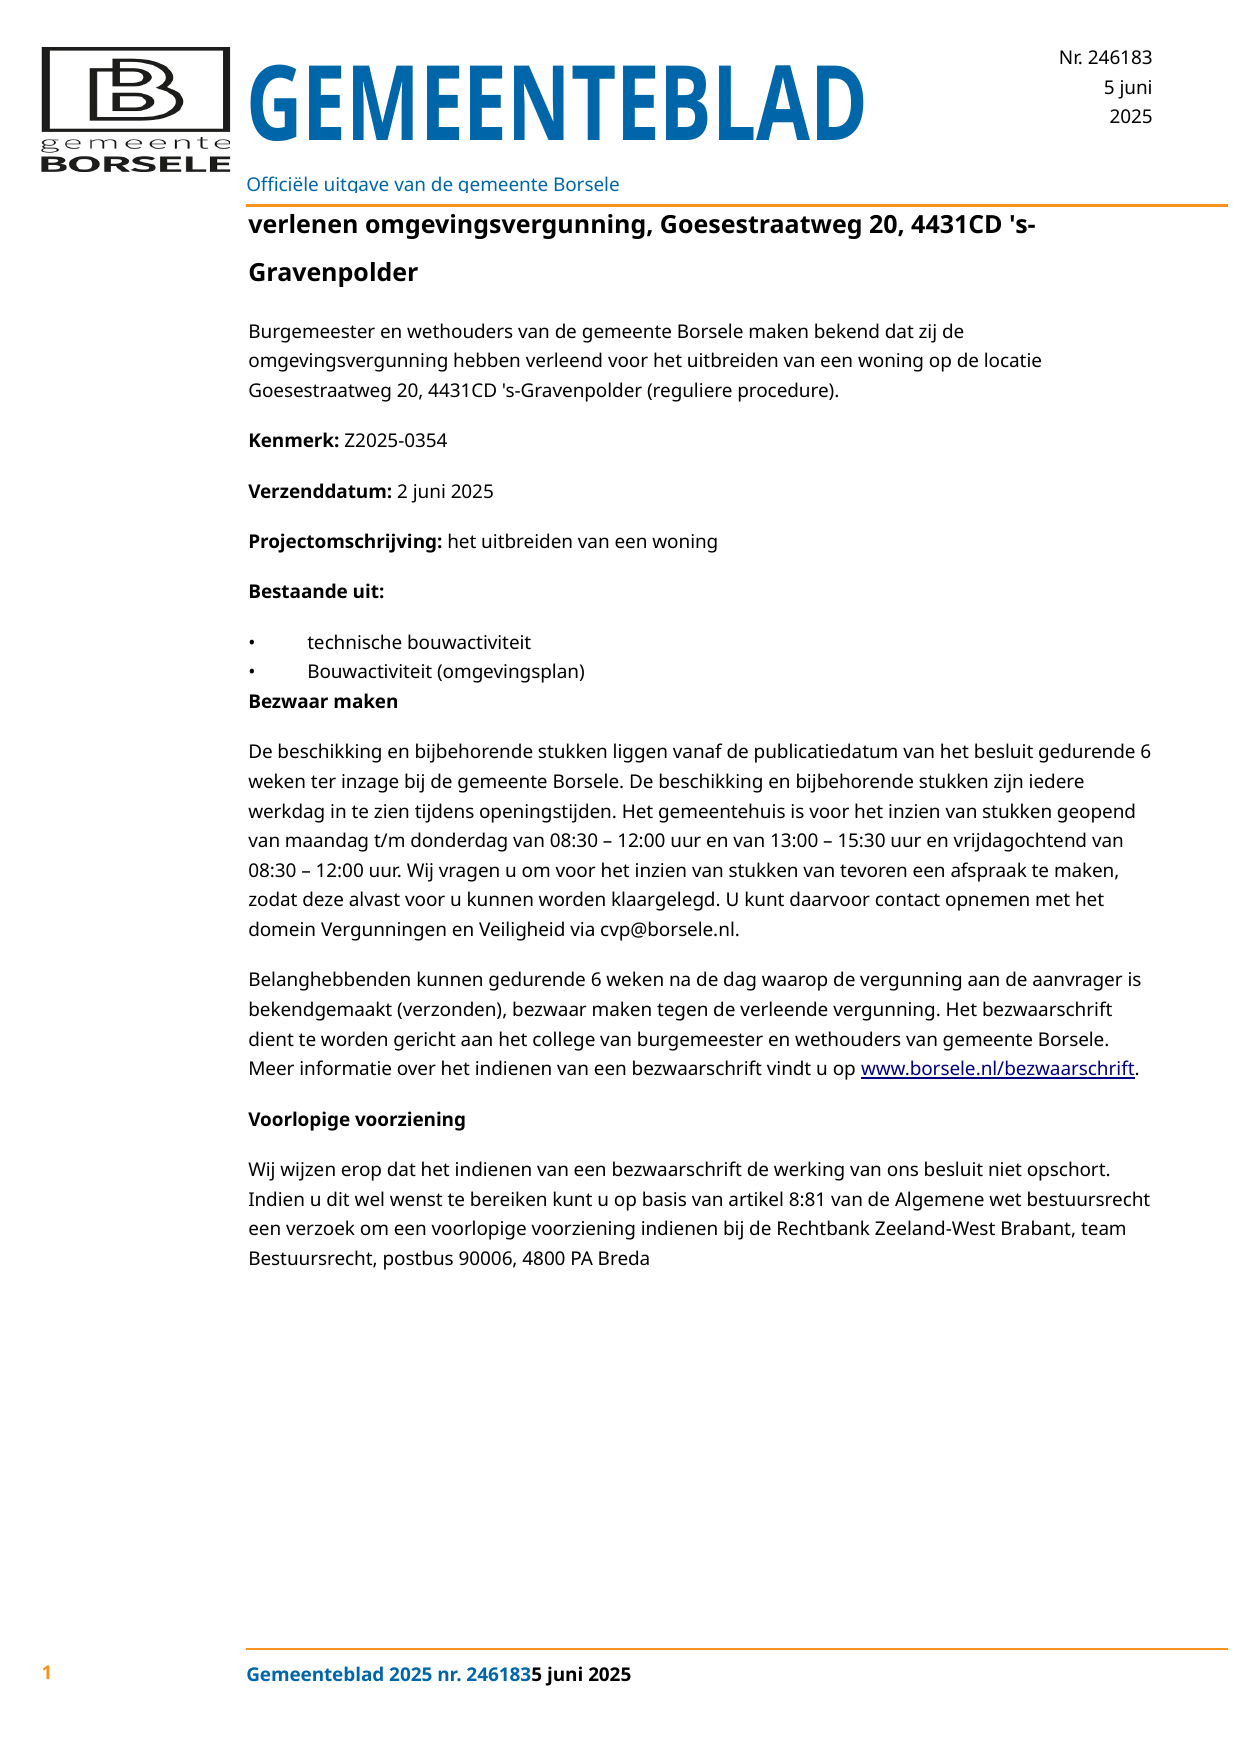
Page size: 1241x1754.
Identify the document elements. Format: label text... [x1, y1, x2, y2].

list Bouwactiviteit (omgevingsplan) [248, 659, 1152, 684]
text Belanghebbenden kunnen gedurende 6 weken na de dag waarop de vergunning aan de aanvrager is bekendgemaakt (verzonden), bezwaar maken tegen de verleende vergunning. Het bezwaarschrift dient te worden gericht aan het college van burgemeester en wethouders van gemeente Borsele. Meer informatie over het indienen van een bezwaarschrift vindt u op www.borsele.nl/bezwaarschrift. [248, 967, 1152, 1081]
text Wij wijzen erop dat het indienen van een bezwaarschrift de werking van ons besluit niet opschort. Indien u dit wel wenst te bereiken kunt u op basis van artikel 8:81 van de Algemene wet bestuursrecht een verzoek om een voorlopige voorziening indienen bij de Rechtbank Zeeland-West Brabant, team Bestuursrecht, postbus 90006, 4800 PA Breda [248, 1156, 1152, 1271]
text Bestaande uit: [248, 579, 1152, 604]
text Voorlopige voorziening [248, 1106, 1152, 1132]
text Burgemeester en wethouders van de gemeente Borsele maken bekend dat zij de omgevingsvergunning hebben verleend voor het uitbreiden van een woning op de locatie Goesestraatweg 20, 4431CD 's-Gravenpolder (reguliere procedure). [248, 318, 1152, 403]
picture [41, 47, 231, 172]
list technische bouwactiviteit [248, 629, 1152, 655]
text Bezwaar maken [248, 688, 1152, 714]
text Kenmerk: Z2025-0354 [248, 427, 1152, 453]
text Projectomschrijving: het uitbreiden van een woning [248, 528, 1152, 554]
text Verzenddatum: 2 juni 2025 [248, 478, 1152, 504]
text verlenen omgevingsvergunning, Goesestraatweg 20, 4431CD 's-Gravenpolder [248, 207, 1152, 288]
text De beschikking en bijbehorende stukken liggen vanaf de publicatiedatum van het besluit gedurende 6 weken ter inzage bij de gemeente Borsele. De beschikking en bijbehorende stukken zijn iedere werkdag in te zien tijdens openingstijden. Het gemeentehuis is voor het inzien van stukken geopend van maandag t/m donderdag van 08:30 – 12:00 uur en van 13:00 – 15:30 uur en vrijdagochtend van 08:30 – 12:00 uur. Wij vragen u om voor het inzien van stukken van tevoren een afspraak te maken, zodat deze alvast voor u kunnen worden klaargelegd. U kunt daarvoor contact opnemen met het domein Vergunningen en Veiligheid via cvp@borsele.nl. [248, 739, 1152, 942]
